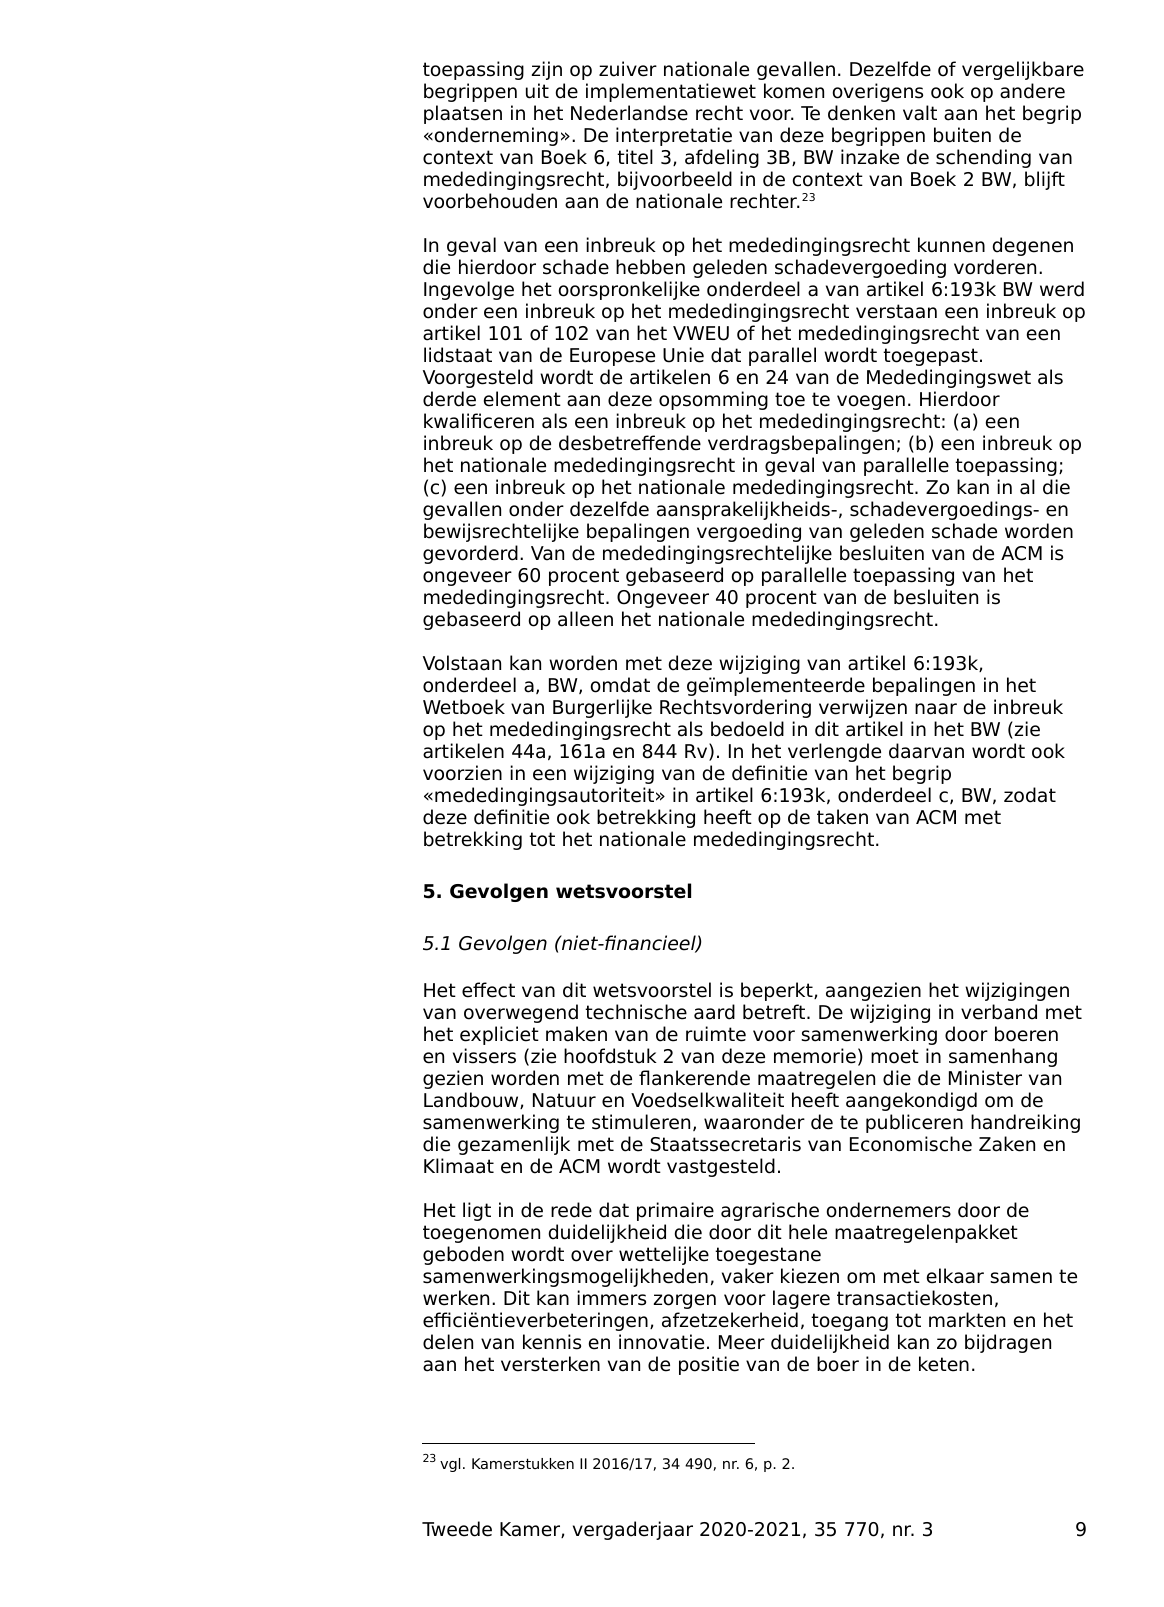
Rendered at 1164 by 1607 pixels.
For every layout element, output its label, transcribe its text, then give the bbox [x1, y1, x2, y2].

text toepassing zijn op zuiver nationale gevallen. Dezelfde of vergelijkbare begrippen uit de implementatiewet komen overigens ook op andere plaatsen in het Nederlandse recht voor. Te denken valt aan het begrip «onderneming». De interpretatie van deze begrippen buiten de context van Boek 6, titel 3, afdeling 3B, BW inzake de schending van mededingingsrecht, bijvoorbeeld in de context van Boek 2 BW, blijft voorbehouden aan de nationale rechter. [422, 59, 1087, 213]
subtitle 5. Gevolgen wetsvoorstel [422, 881, 1087, 903]
text Het effect van dit wetsvoorstel is beperkt, aangezien het wijzigingen van overwegend technische aard betreft. De wijziging in verband met het expliciet maken van de ruimte voor samenwerking door boeren en vissers (zie hoofdstuk 2 van deze memorie) moet in samenhang gezien worden met de flankerende maatregelen die de Minister van Landbouw, Natuur en Voedselkwaliteit heeft aangekondigd om de samenwerking te stimuleren, waaronder de te publiceren handreiking die gezamenlijk met de Staatssecretaris van Economische Zaken en Klimaat en de ACM wordt vastgesteld. [422, 980, 1087, 1177]
subtitle 5.1 Gevolgen (niet-financieel) [422, 933, 1087, 955]
text Volstaan kan worden met deze wijziging van artikel 6:193k, onderdeel a, BW, omdat de geïmplementeerde bepalingen in het Wetboek van Burgerlijke Rechtsvordering verwijzen naar de inbreuk op het mededingingsrecht als bedoeld in dit artikel in het BW (zie artikelen 44a, 161a en 844 Rv). In het verlengde daarvan wordt ook voorzien in een wijziging van de definitie van het begrip «mededingingsautoriteit» in artikel 6:193k, onderdeel c, BW, zodat deze definitie ook betrekking heeft op de taken van ACM met betrekking tot het nationale mededingingsrecht. [422, 653, 1087, 851]
text Het ligt in de rede dat primaire agrarische ondernemers door de toegenomen duidelijkheid die door dit hele maatregelenpakket geboden wordt over wettelijke toegestane samenwerkingsmogelijkheden, vaker kiezen om met elkaar samen te werken. Dit kan immers zorgen voor lagere transactiekosten, efficiëntieverbeteringen, afzetzekerheid, toegang tot markten en het delen van kennis en innovatie. Meer duidelijkheid kan zo bijdragen aan het versterken van de positie van de boer in de keten. [422, 1200, 1087, 1376]
text vgl. Kamerstukken II 2016/17, 34 490, nr. 6, p. 2. [422, 1452, 1087, 1474]
text In geval van een inbreuk op het mededingingsrecht kunnen degenen die hierdoor schade hebben geleden schadevergoeding vorderen. Ingevolge het oorspronkelijke onderdeel a van artikel 6:193k BW werd onder een inbreuk op het mededingingsrecht verstaan een inbreuk op artikel 101 of 102 van het VWEU of het mededingingsrecht van een lidstaat van de Europese Unie dat parallel wordt toegepast. Voorgesteld wordt de artikelen 6 en 24 van de Mededingingswet als derde element aan deze opsomming toe te voegen. Hierdoor kwalificeren als een inbreuk op het mededingingsrecht: (a) een inbreuk op de desbetreffende verdragsbepalingen; (b) een inbreuk op het nationale mededingingsrecht in geval van parallelle toepassing; (c) een inbreuk op het nationale mededingingsrecht. Zo kan in al die gevallen onder dezelfde aansprakelijkheids-, schadevergoedings- en bewijsrechtelijke bepalingen vergoeding van geleden schade worden gevorderd. Van de mededingingsrechtelijke besluiten van de ACM is ongeveer 60 procent gebaseerd op parallelle toepassing van het mededingingsrecht. Ongeveer 40 procent van de besluiten is gebaseerd op alleen het nationale mededingingsrecht. [422, 235, 1087, 631]
